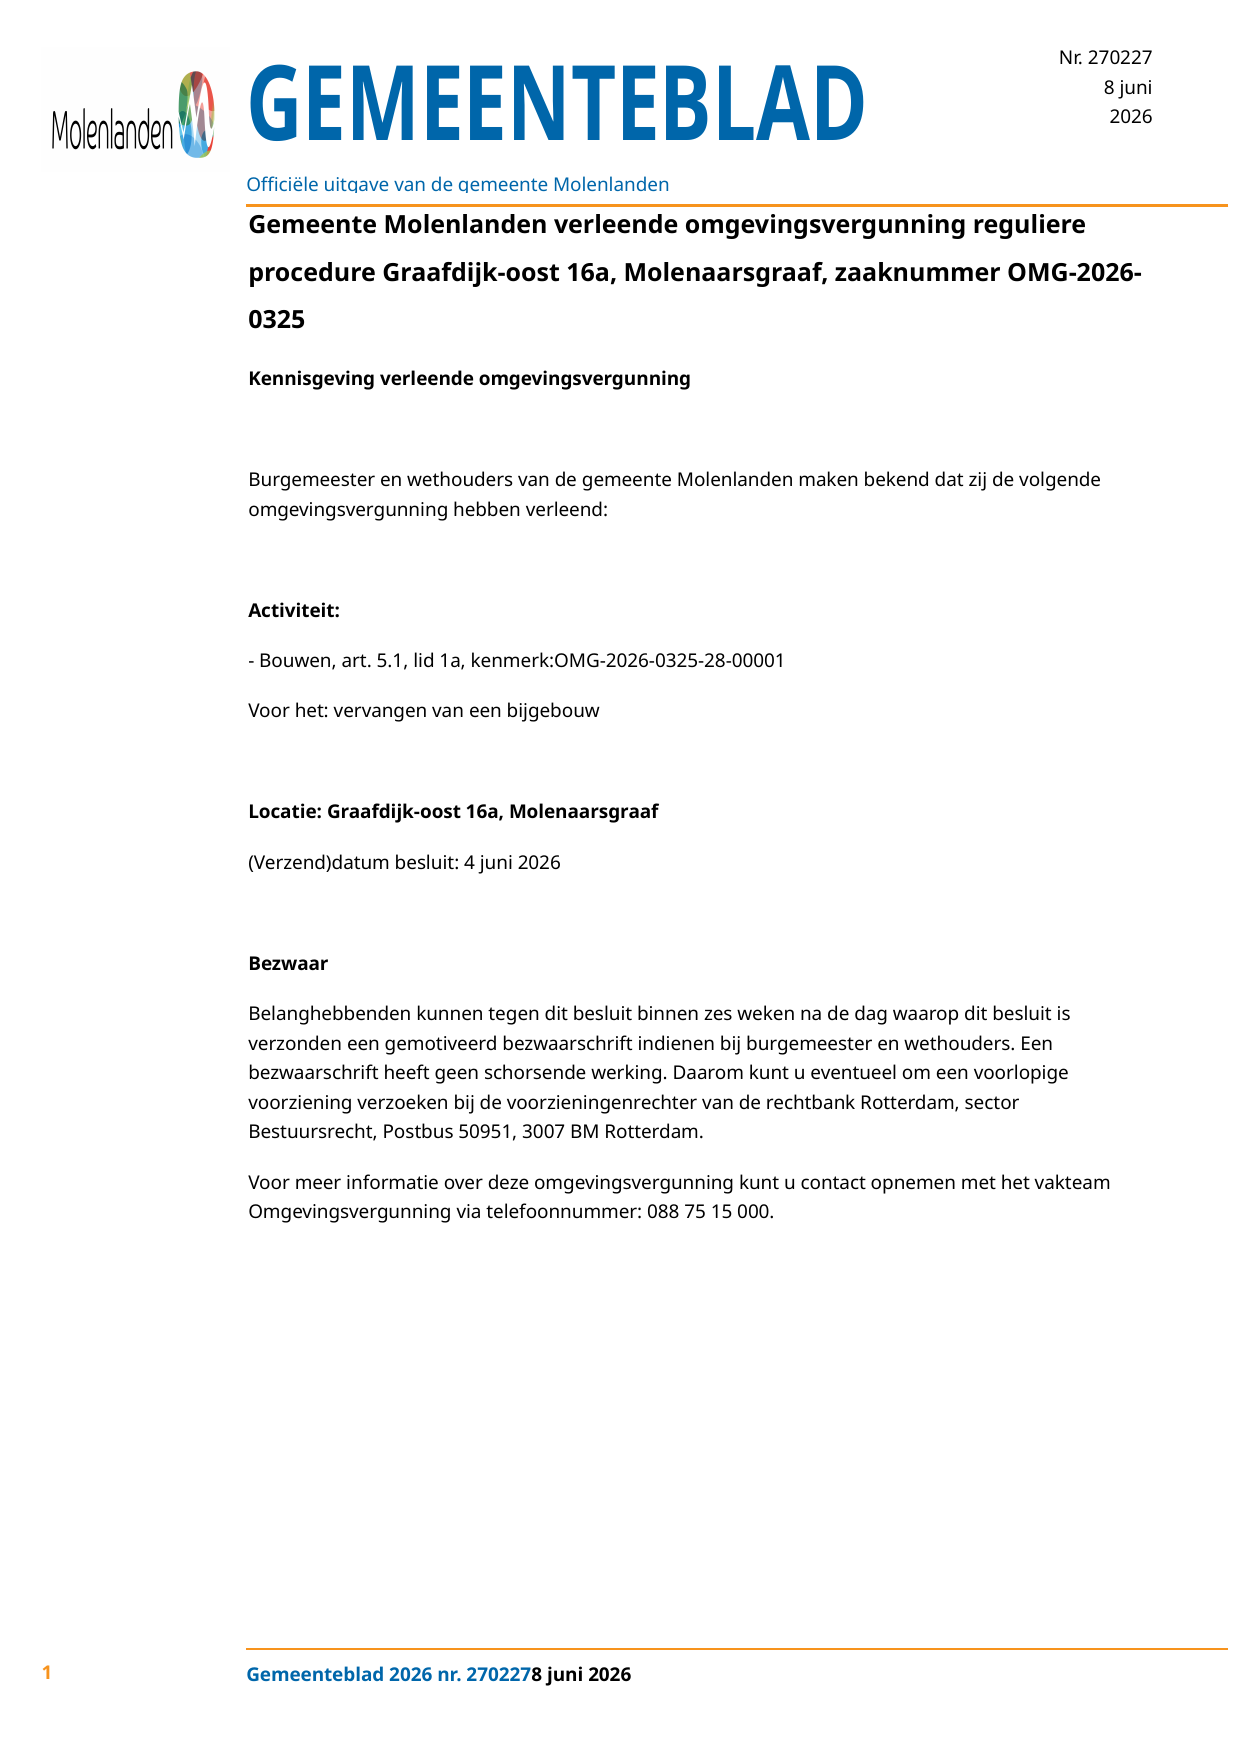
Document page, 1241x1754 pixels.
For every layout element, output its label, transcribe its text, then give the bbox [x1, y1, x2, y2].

text Locatie: Graafdijk-oost 16a, Molenaarsgraaf [248, 798, 1152, 824]
text Kennisgeving verleende omgevingsvergunning [248, 366, 1152, 391]
text - Bouwen, art. 5.1, lid 1a, kenmerk:OMG-2026-0325-28-00001 [248, 647, 1152, 673]
picture [41, 47, 231, 172]
text Voor het: vervangen van een bijgebouw [248, 698, 1152, 723]
text Belanghebbenden kunnen tegen dit besluit binnen zes weken na de dag waarop dit besluit is verzonden een gemotiveerd bezwaarschrift indienen bij burgemeester en wethouders. Een bezwaarschrift heeft geen schorsende werking. Daarom kunt u eventueel om een voorlopige voorziening verzoeken bij de voorzieningenrechter van de rechtbank Rotterdam, sector Bestuursrecht, Postbus 50951, 3007 BM Rotterdam. [248, 1000, 1152, 1144]
text Burgemeester en wethouders van de gemeente Molenlanden maken bekend dat zij de volgende omgevingsvergunning hebben verleend: [248, 466, 1152, 522]
text Bezwaar [248, 950, 1152, 975]
text Gemeente Molenlanden verleende omgevingsvergunning reguliere procedure Graafdijk-oost 16a, Molenaarsgraaf, zaaknummer OMG-2026-0325 [248, 207, 1152, 336]
text (Verzend)datum besluit: 4 juni 2026 [248, 849, 1152, 874]
text Activiteit: [248, 597, 1152, 622]
text Voor meer informatie over deze omgevingsvergunning kunt u contact opnemen met het vakteam Omgevingsvergunning via telefoonnummer: 088 75 15 000. [248, 1169, 1152, 1224]
